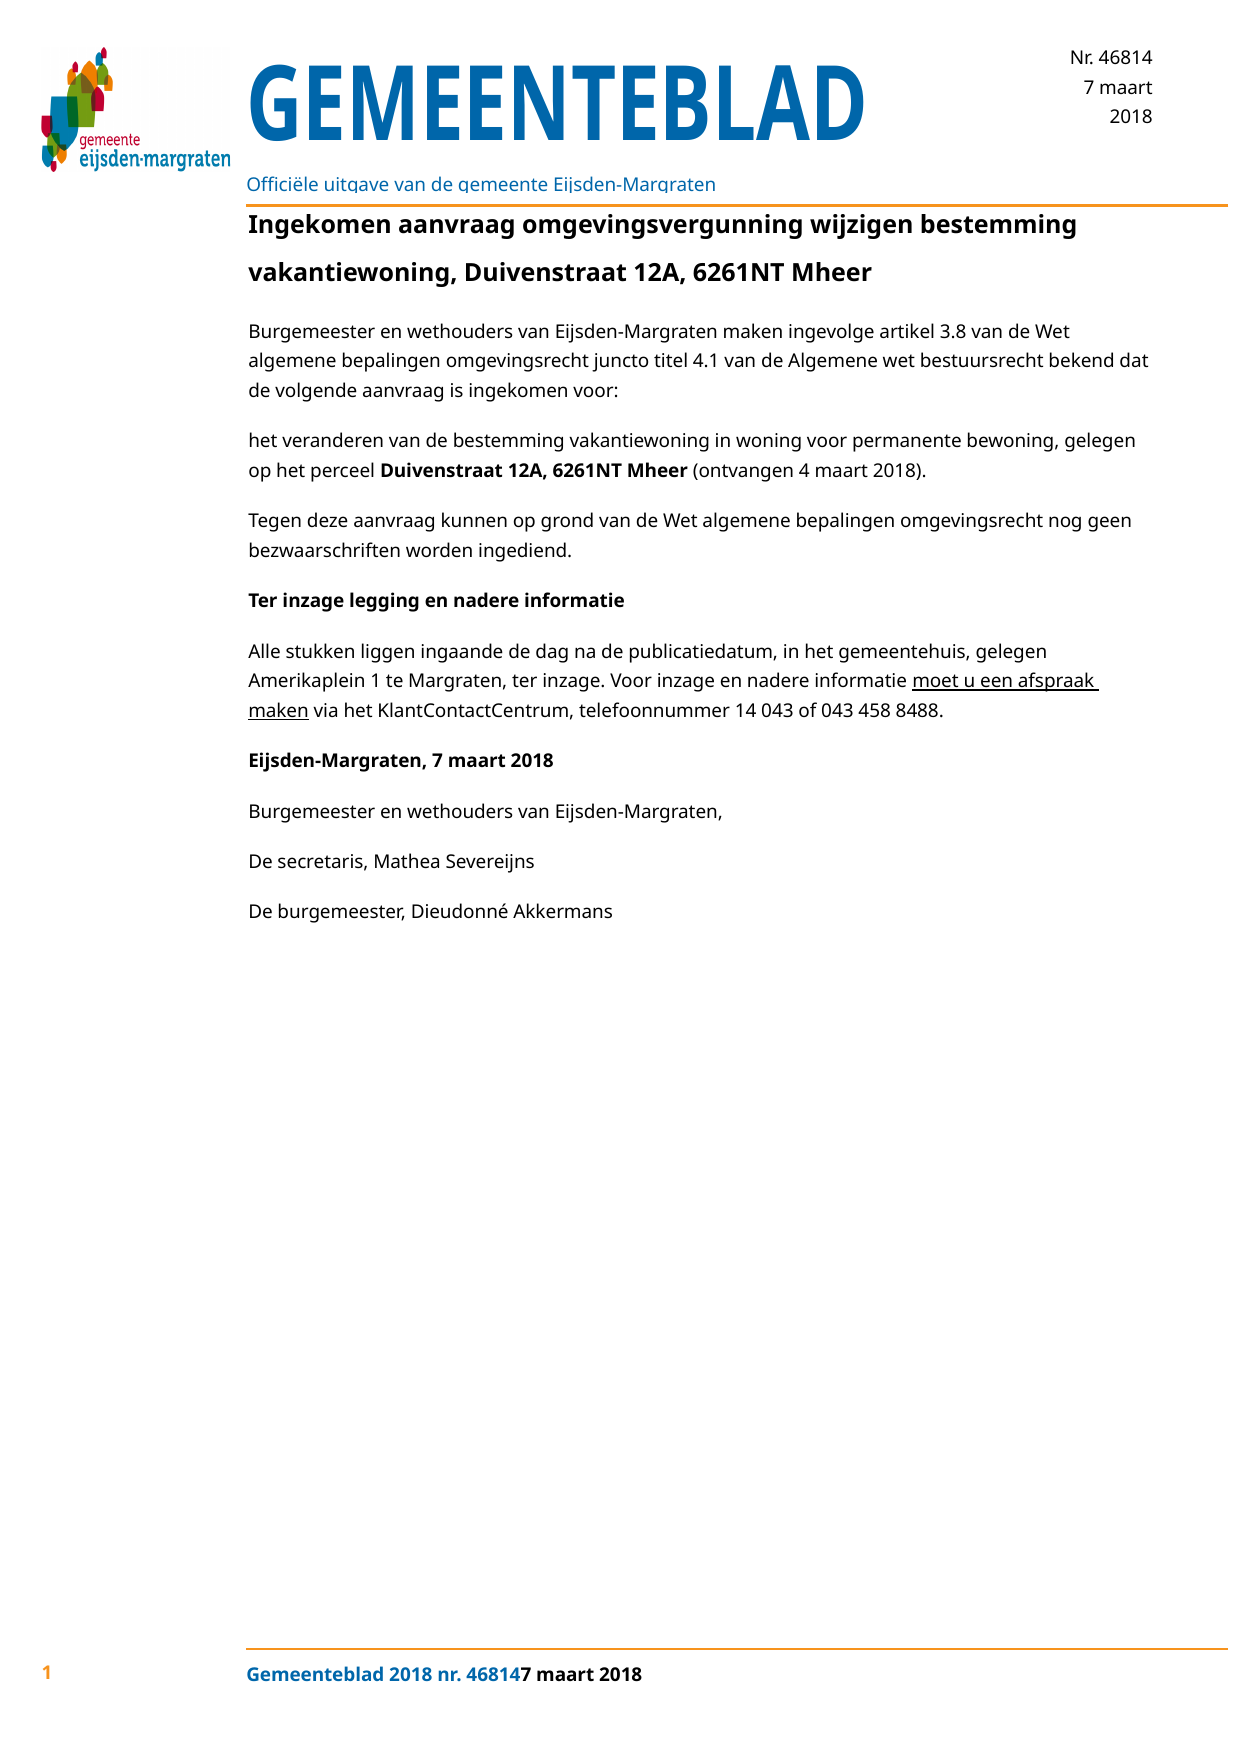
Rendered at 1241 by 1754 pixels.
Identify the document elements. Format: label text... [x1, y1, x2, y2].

text De burgemeester, Dieudonné Akkermans [248, 899, 1152, 924]
picture [41, 47, 231, 172]
text het veranderen van de bestemming vakantiewoning in woning voor permanente bewoning, gelegen op het perceel Duivenstraat 12A, 6261NT Mheer (ontvangen 4 maart 2018). [248, 427, 1152, 483]
text Eijsden-Margraten, 7 maart 2018 [248, 747, 1152, 773]
text Ingekomen aanvraag omgevingsvergunning wijzigen bestemming vakantiewoning, Duivenstraat 12A, 6261NT Mheer [248, 207, 1152, 288]
text Burgemeester en wethouders van Eijsden-Margraten maken ingevolge artikel 3.8 van de Wet algemene bepalingen omgevingsrecht juncto titel 4.1 van de Algemene wet bestuursrecht bekend dat de volgende aanvraag is ingekomen voor: [248, 318, 1152, 403]
text Alle stukken liggen ingaande de dag na de publicatiedatum, in het gemeentehuis, gelegen Amerikaplein 1 te Margraten, ter inzage. Voor inzage en nadere informatie moet u een afspraak maken via het KlantContactCentrum, telefoonnummer 14 043 of 043 458 8488. [248, 638, 1152, 723]
text Ter inzage legging en nadere informatie [248, 587, 1152, 613]
text Burgemeester en wethouders van Eijsden-Margraten, [248, 798, 1152, 824]
text Tegen deze aanvraag kunnen op grond van de Wet algemene bepalingen omgevingsrecht nog geen bezwaarschriften worden ingediend. [248, 507, 1152, 563]
text De secretaris, Mathea Severeijns [248, 848, 1152, 874]
